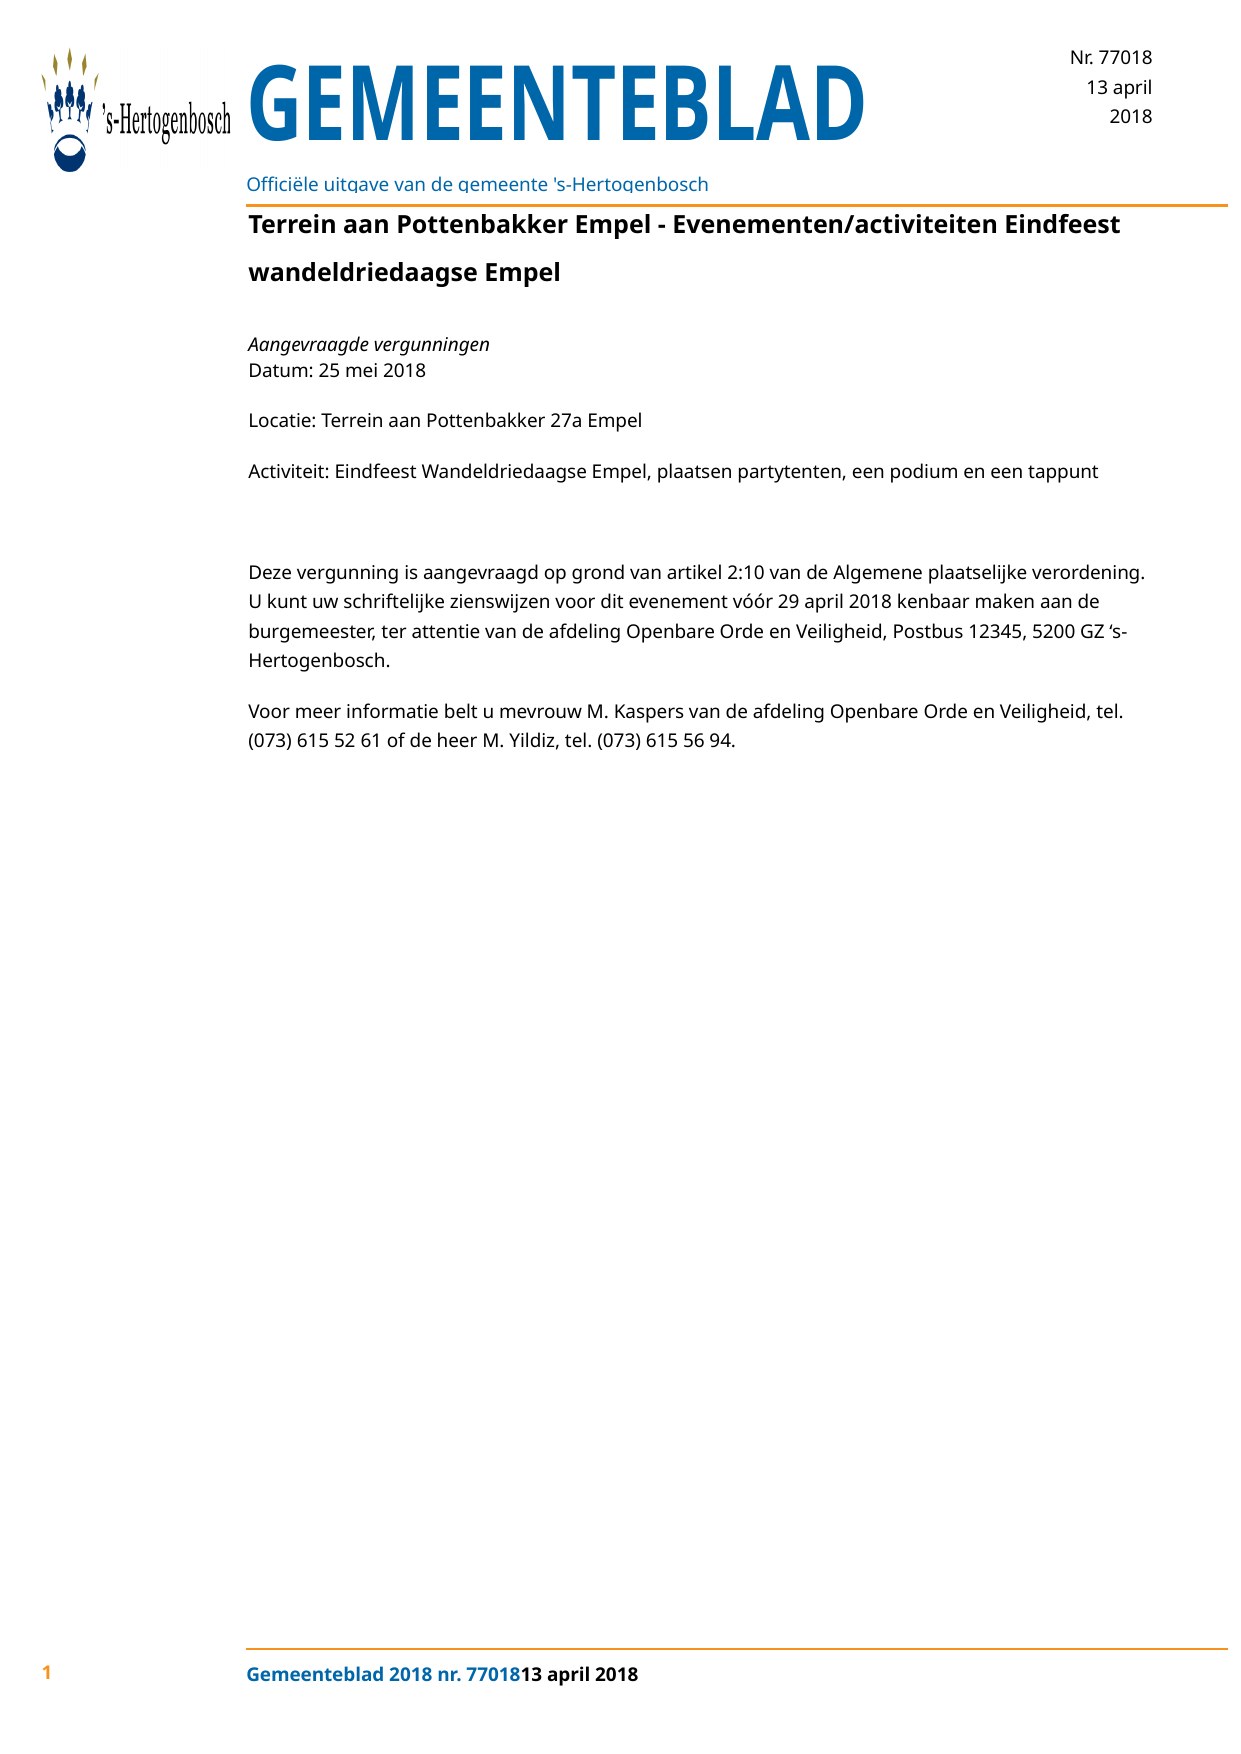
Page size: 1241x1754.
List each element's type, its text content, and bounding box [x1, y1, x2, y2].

text Activiteit: Eindfeest Wandeldriedaagse Empel, plaatsen partytenten, een podium en een tappunt [248, 458, 1152, 484]
picture [41, 47, 231, 172]
text Voor meer informatie belt u mevrouw M. Kaspers van de afdeling Openbare Orde en Veiligheid, tel. (073) 615 52 61 of de heer M. Yildiz, tel. (073) 615 56 94. [248, 698, 1152, 753]
text Terrein aan Pottenbakker Empel - Evenementen/activiteiten Eindfeest wandeldriedaagse Empel [248, 207, 1152, 288]
text Locatie: Terrein aan Pottenbakker 27a Empel [248, 408, 1152, 433]
text Deze vergunning is aangevraagd op grond van artikel 2:10 van de Algemene plaatselijke verordening. U kunt uw schriftelijke zienswijzen voor dit evenement vóór 29 april 2018 kenbaar maken aan de burgemeester, ter attentie van de afdeling Openbare Orde en Veiligheid, Postbus 12345, 5200 GZ ‘s-Hertogenbosch. [248, 559, 1152, 673]
text Aangevraagde vergunningen [248, 331, 1152, 357]
text Datum: 25 mei 2018 [248, 357, 1152, 383]
